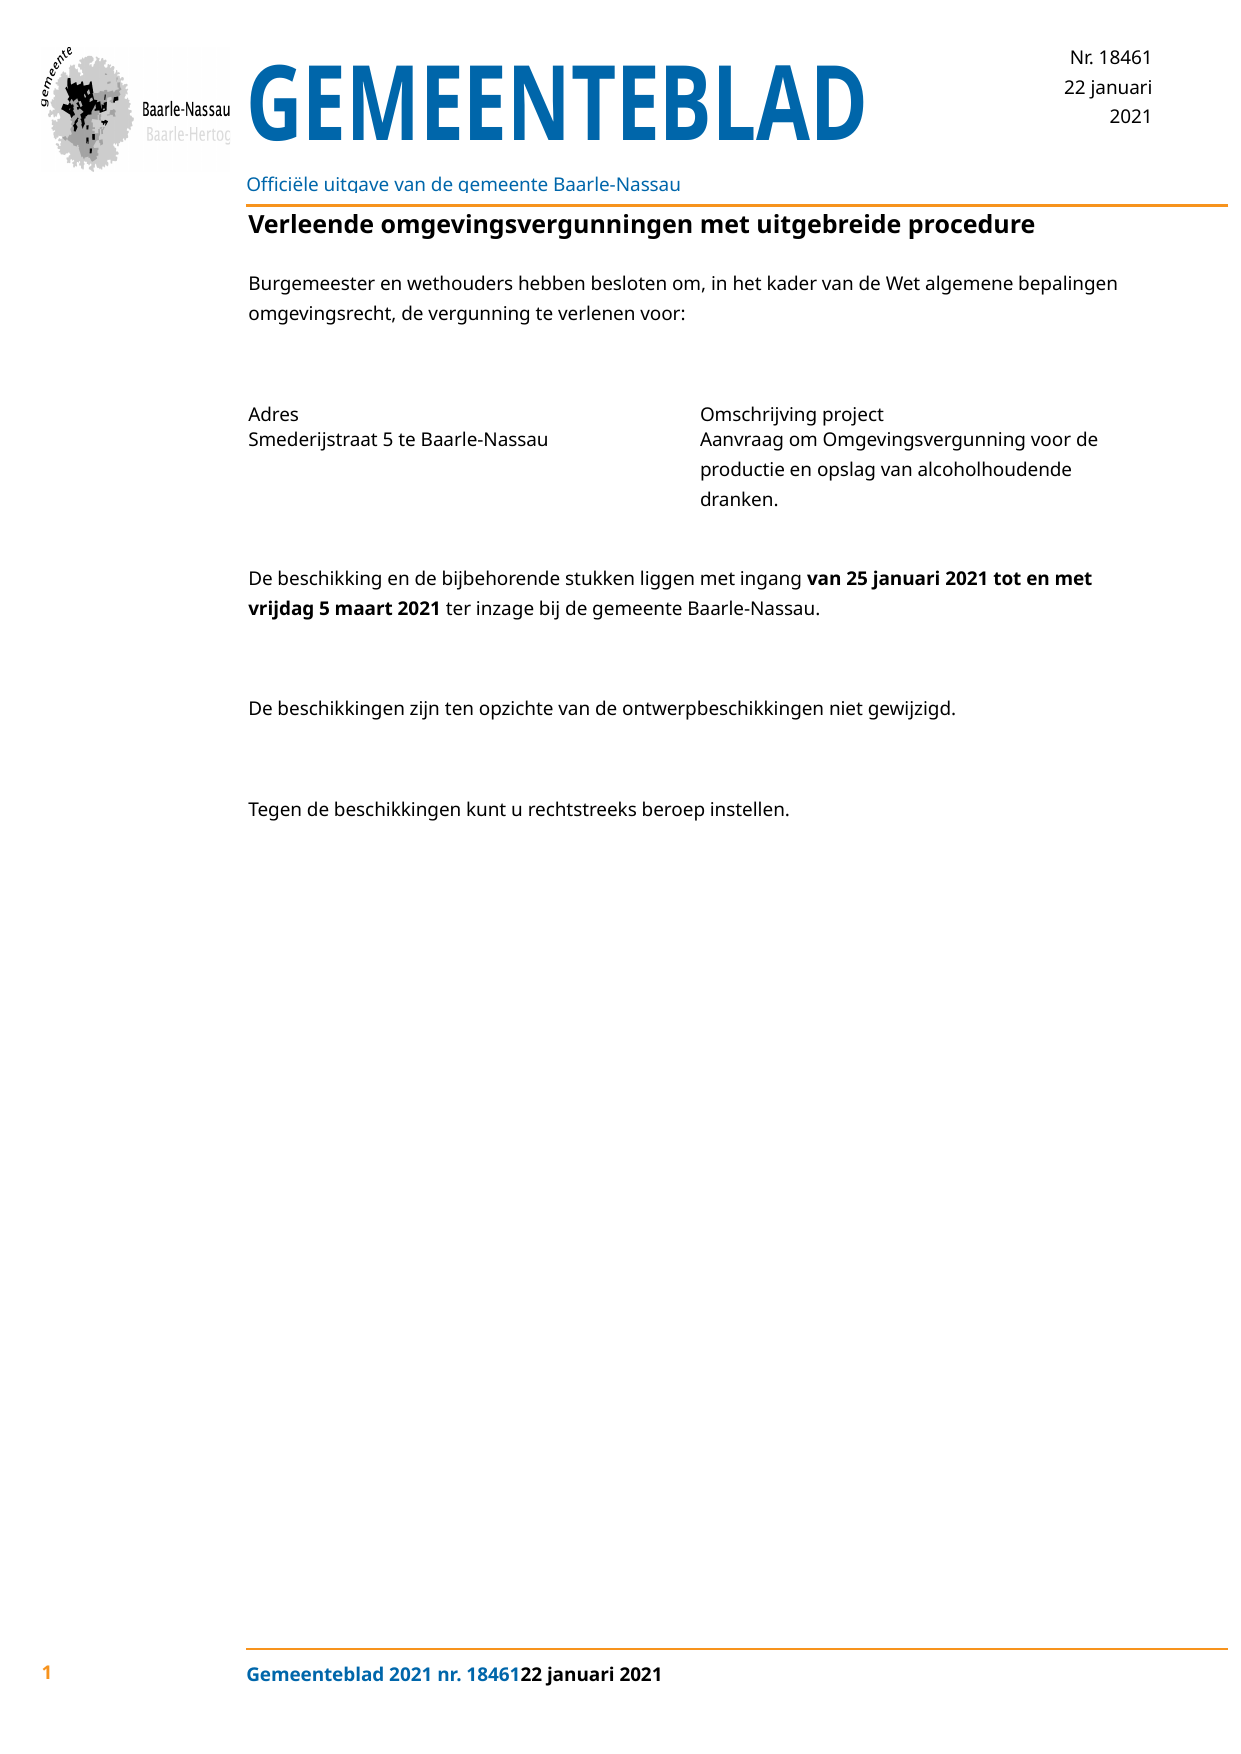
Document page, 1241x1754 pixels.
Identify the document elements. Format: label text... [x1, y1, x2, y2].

table_header Omschrijving project [700, 401, 1152, 427]
text De beschikking en de bijbehorende stukken liggen met ingang van 25 januari 2021 tot en met vrijdag 5 maart 2021 ter inzage bij de gemeente Baarle-Nassau. [248, 565, 1152, 620]
table_cell Aanvraag om Omgevingsvergunning voor de productie en opslag van alcoholhoudende dranken. [700, 427, 1152, 511]
text Tegen de beschikkingen kunt u rechtstreeks beroep instellen. [248, 796, 1152, 822]
text Verleende omgevingsvergunningen met uitgebreide procedure [248, 207, 1152, 241]
table_cell Smederijstraat 5 te Baarle-Nassau [248, 427, 700, 511]
picture [41, 47, 231, 172]
table_header Adres [248, 401, 700, 427]
text De beschikkingen zijn ten opzichte van de ontwerpbeschikkingen niet gewijzigd. [248, 696, 1152, 721]
text Burgemeester en wethouders hebben besloten om, in het kader van de Wet algemene bepalingen omgevingsrecht, de vergunning te verlenen voor: [248, 270, 1152, 326]
